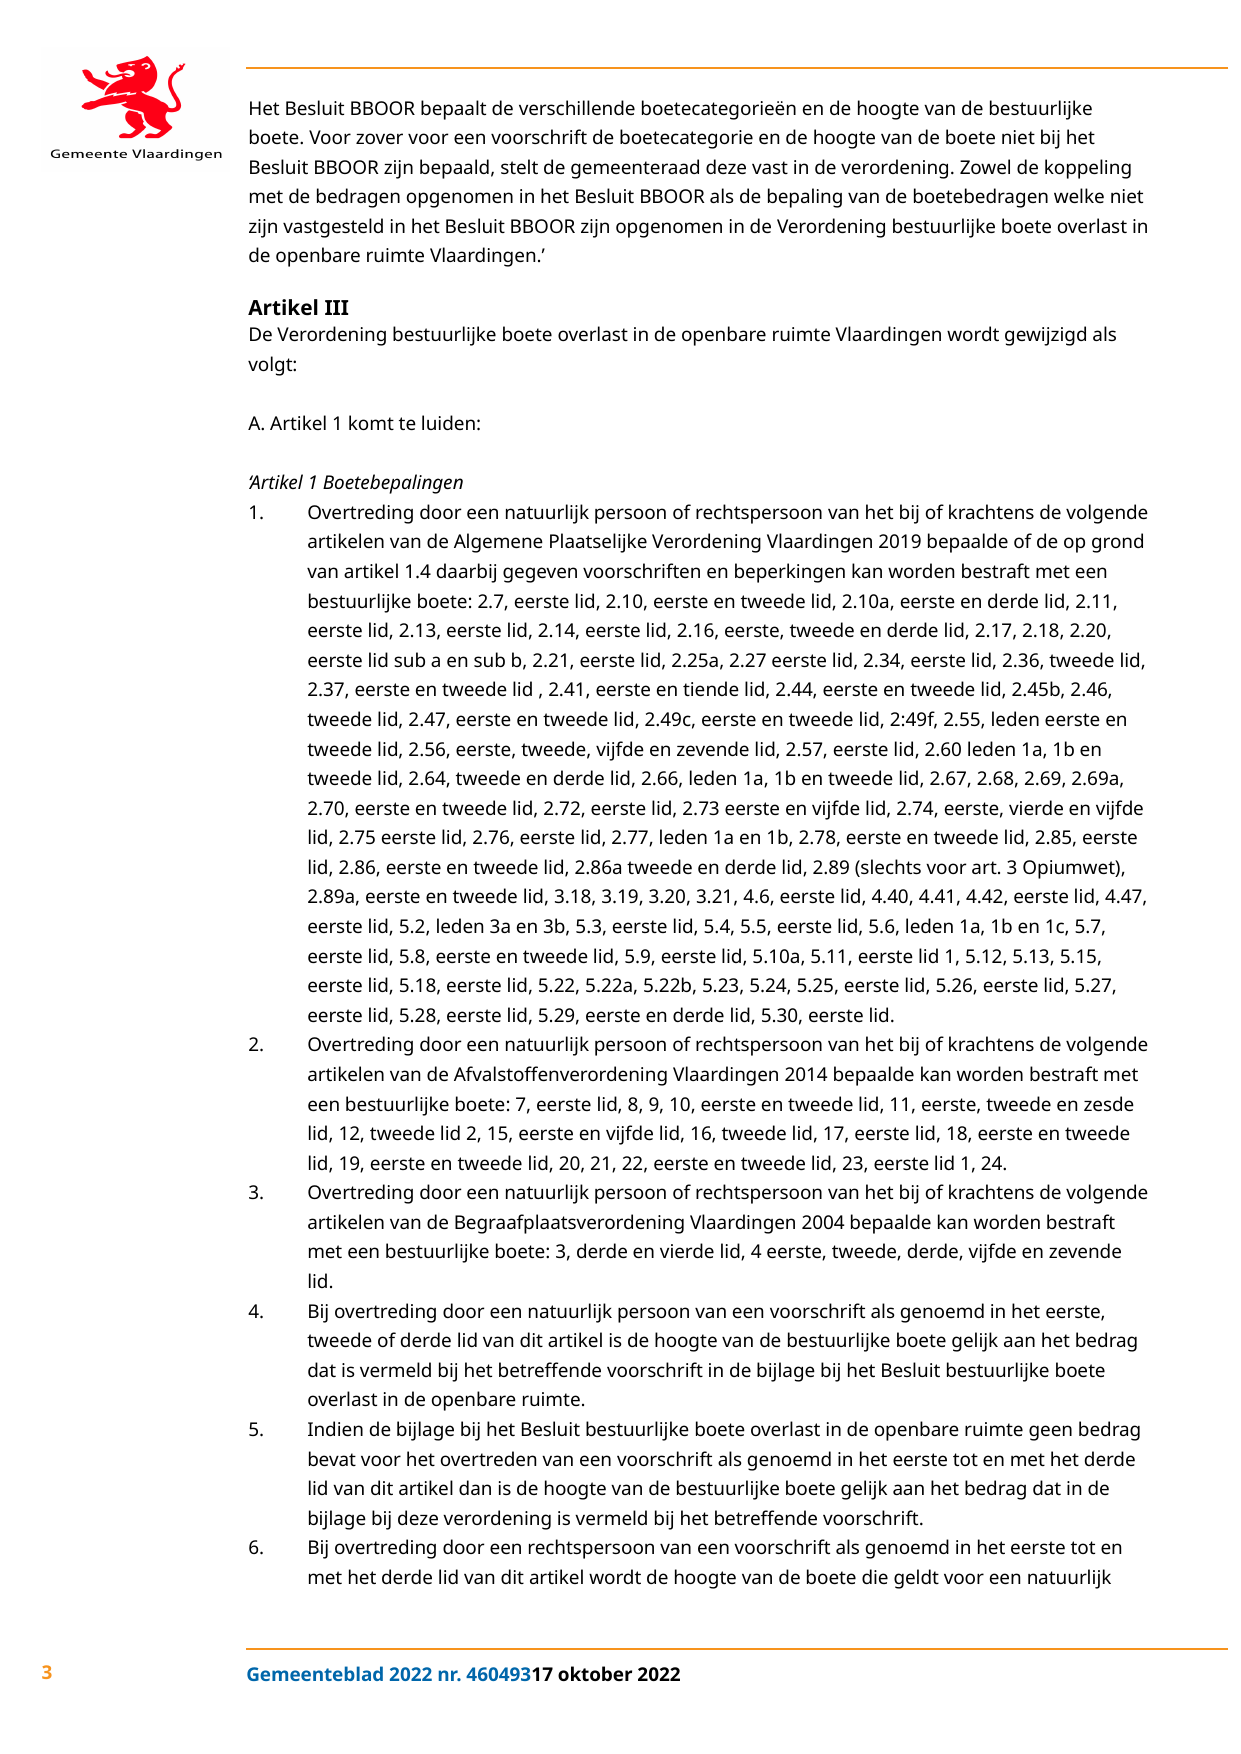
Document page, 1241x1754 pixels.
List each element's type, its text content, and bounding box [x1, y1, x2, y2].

picture [41, 47, 231, 172]
text De Verordening bestuurlijke boete overlast in de openbare ruimte Vlaardingen wordt gewijzigd als volgt: [248, 322, 1152, 377]
list Bij overtreding door een rechtspersoon van een voorschrift als genoemd in het eerste tot en met het derde lid van dit artikel wordt de hoogte van de boete die geldt voor een natuurlijk [248, 1534, 1152, 1590]
text Het Besluit BBOOR bepaalt de verschillende boetecategorieën en de hoogte van de bestuurlijke boete. Voor zover voor een voorschrift de boetecategorie en de hoogte van de boete niet bij het Besluit BBOOR zijn bepaald, stelt de gemeenteraad deze vast in de verordening. Zowel de koppeling met de bedragen opgenomen in het Besluit BBOOR als de bepaling van de boetebedragen welke niet zijn vastgesteld in het Besluit BBOOR zijn opgenomen in de Verordening bestuurlijke boete overlast in de openbare ruimte Vlaardingen.’ [248, 95, 1152, 268]
list Bij overtreding door een natuurlijk persoon van een voorschrift als genoemd in het eerste, tweede of derde lid van dit artikel is de hoogte van de bestuurlijke boete gelijk aan het bedrag dat is vermeld bij het betreffende voorschrift in de bijlage bij het Besluit bestuurlijke boete overlast in de openbare ruimte. [248, 1298, 1152, 1412]
text Artikel III [248, 293, 1152, 322]
list Overtreding door een natuurlijk persoon of rechtspersoon van het bij of krachtens de volgende artikelen van de Begraafplaatsverordening Vlaardingen 2004 bepaalde kan worden bestraft met een bestuurlijke boete: 3, derde en vierde lid, 4 eerste, tweede, derde, vijfde en zevende lid. [248, 1179, 1152, 1294]
list Overtreding door een natuurlijk persoon of rechtspersoon van het bij of krachtens de volgende artikelen van de Algemene Plaatselijke Verordening Vlaardingen 2019 bepaalde of de op grond van artikel 1.4 daarbij gegeven voorschriften en beperkingen kan worden bestraft met een bestuurlijke boete: 2.7, eerste lid, 2.10, eerste en tweede lid, 2.10a, eerste en derde lid, 2.11, eerste lid, 2.13, eerste lid, 2.14, eerste lid, 2.16, eerste, tweede en derde lid, 2.17, 2.18, 2.20, eerste lid sub a en sub b, 2.21, eerste lid, 2.25a, 2.27 eerste lid, 2.34, eerste lid, 2.36, tweede lid, 2.37, eerste en tweede lid , 2.41, eerste en tiende lid, 2.44, eerste en tweede lid, 2.45b, 2.46, tweede lid, 2.47, eerste en tweede lid, 2.49c, eerste en tweede lid, 2:49f, 2.55, leden eerste en tweede lid, 2.56, eerste, tweede, vijfde en zevende lid, 2.57, eerste lid, 2.60 leden 1a, 1b en tweede lid, 2.64, tweede en derde lid, 2.66, leden 1a, 1b en tweede lid, 2.67, 2.68, 2.69, 2.69a, 2.70, eerste en tweede lid, 2.72, eerste lid, 2.73 eerste en vijfde lid, 2.74, eerste, vierde en vijfde lid, 2.75 eerste lid, 2.76, eerste lid, 2.77, leden 1a en 1b, 2.78, eerste en tweede lid, 2.85, eerste lid, 2.86, eerste en tweede lid, 2.86a tweede en derde lid, 2.89 (slechts voor art. 3 Opiumwet), 2.89a, eerste en tweede lid, 3.18, 3.19, 3.20, 3.21, 4.6, eerste lid, 4.40, 4.41, 4.42, eerste lid, 4.47, eerste lid, 5.2, leden 3a en 3b, 5.3, eerste lid, 5.4, 5.5, eerste lid, 5.6, leden 1a, 1b en 1c, 5.7, eerste lid, 5.8, eerste en tweede lid, 5.9, eerste lid, 5.10a, 5.11, eerste lid 1, 5.12, 5.13, 5.15, eerste lid, 5.18, eerste lid, 5.22, 5.22a, 5.22b, 5.23, 5.24, 5.25, eerste lid, 5.26, eerste lid, 5.27, eerste lid, 5.28, eerste lid, 5.29, eerste en derde lid, 5.30, eerste lid. [248, 499, 1152, 1028]
text ‘Artikel 1 Boetebepalingen [248, 469, 1152, 495]
list Indien de bijlage bij het Besluit bestuurlijke boete overlast in de openbare ruimte geen bedrag bevat voor het overtreden van een voorschrift als genoemd in het eerste tot en met het derde lid van dit artikel dan is de hoogte van de bestuurlijke boete gelijk aan het bedrag dat in de bijlage bij deze verordening is vermeld bij het betreffende voorschrift. [248, 1416, 1152, 1531]
list Overtreding door een natuurlijk persoon of rechtspersoon van het bij of krachtens de volgende artikelen van de Afvalstoffenverordening Vlaardingen 2014 bepaalde kan worden bestraft met een bestuurlijke boete: 7, eerste lid, 8, 9, 10, eerste en tweede lid, 11, eerste, tweede en zesde lid, 12, tweede lid 2, 15, eerste en vijfde lid, 16, tweede lid, 17, eerste lid, 18, eerste en tweede lid, 19, eerste en tweede lid, 20, 21, 22, eerste en tweede lid, 23, eerste lid 1, 24. [248, 1032, 1152, 1176]
text A. Artikel 1 komt te luiden: [248, 410, 1152, 436]
